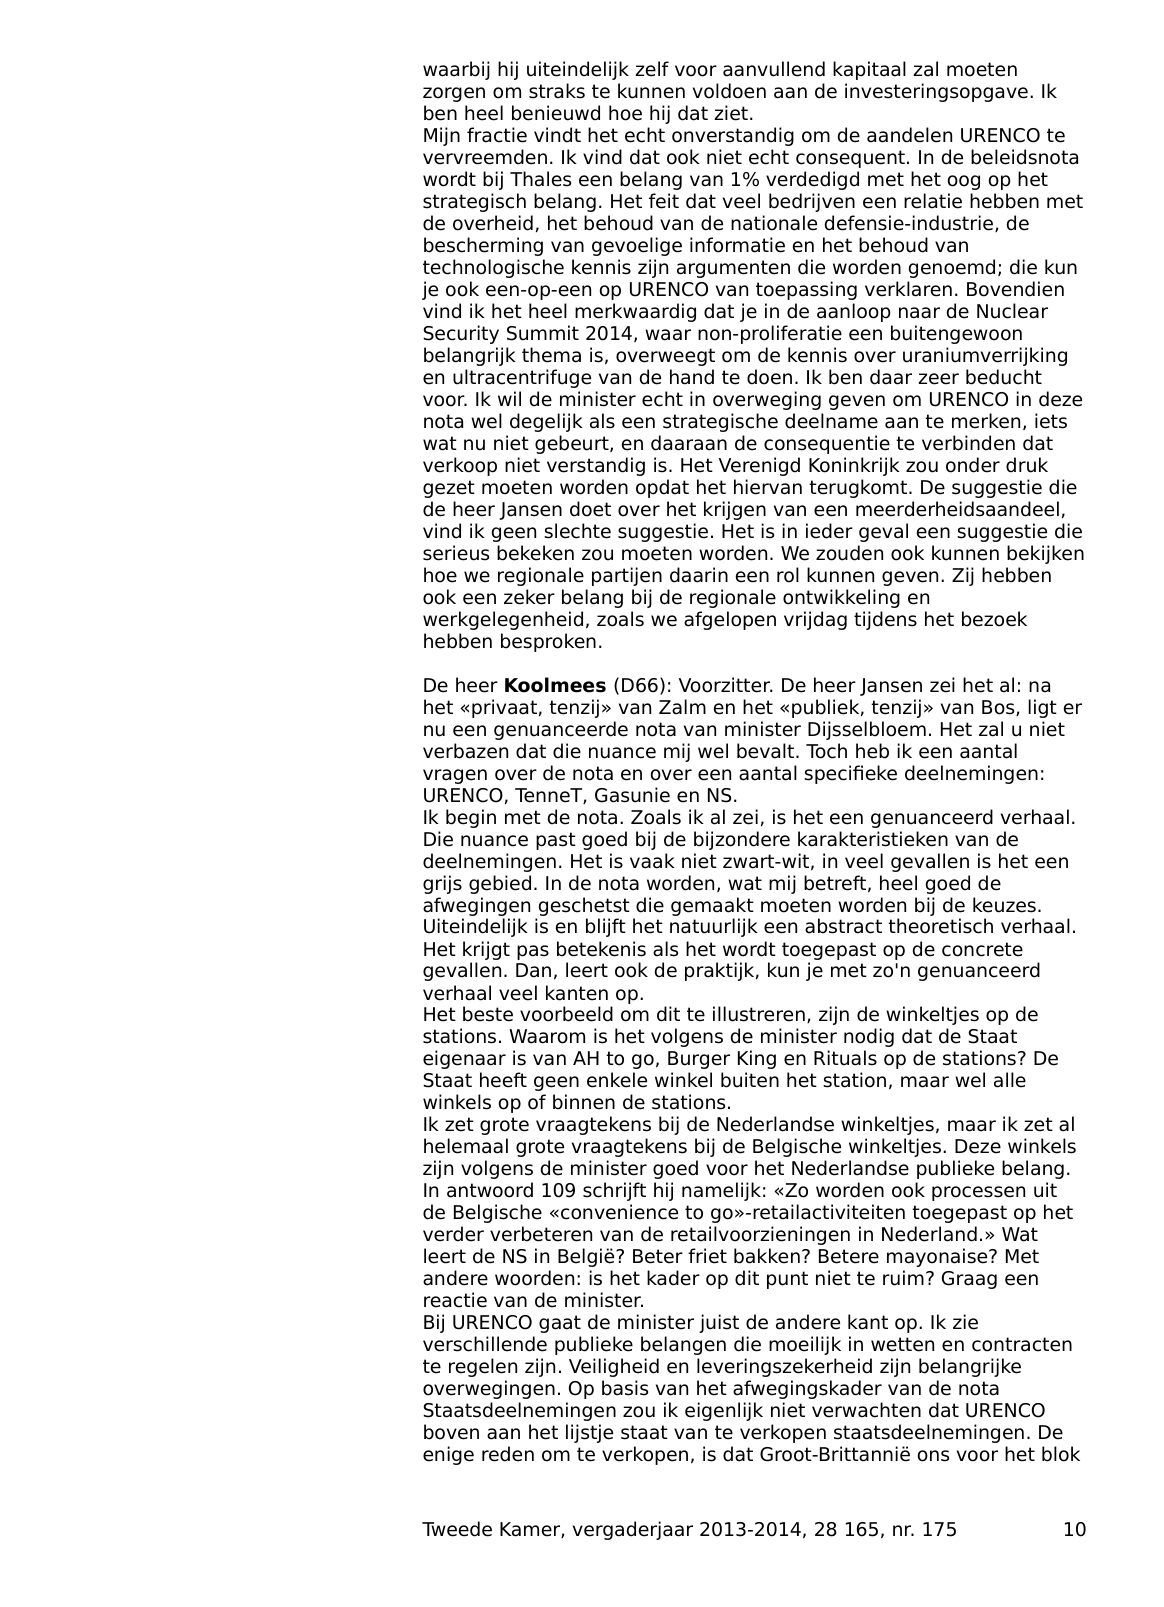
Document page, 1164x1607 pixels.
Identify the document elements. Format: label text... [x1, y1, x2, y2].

text Ik zet grote vraagtekens bij de Nederlandse winkeltjes, maar ik zet al helemaal grote vraagtekens bij de Belgische winkeltjes. Deze winkels zijn volgens de minister goed voor het Nederlandse publieke belang. In antwoord 109 schrijft hij namelijk: «Zo worden ook processen uit de Belgische «convenience to go»-retailactiviteiten toegepast op het verder verbeteren van de retailvoorzieningen in Nederland.» Wat leert de NS in België? Beter friet bakken? Betere mayonaise? Met andere woorden: is het kader op dit punt niet te ruim? Graag een reactie van de minister. [422, 1114, 1087, 1312]
text Ik begin met de nota. Zoals ik al zei, is het een genuanceerd verhaal. Die nuance past goed bij de bijzondere karakteristieken van de deelnemingen. Het is vaak niet zwart-wit, in veel gevallen is het een grijs gebied. In de nota worden, wat mij betreft, heel goed de afwegingen geschetst die gemaakt moeten worden bij de keuzes. Uiteindelijk is en blijft het natuurlijk een abstract theoretisch verhaal. Het krijgt pas betekenis als het wordt toegepast op de concrete gevallen. Dan, leert ook de praktijk, kun je met zo'n genuanceerd verhaal veel kanten op. [422, 807, 1087, 1004]
text Het beste voorbeeld om dit te illustreren, zijn de winkeltjes op de stations. Waarom is het volgens de minister nodig dat de Staat eigenaar is van AH to go, Burger King en Rituals op de stations? De Staat heeft geen enkele winkel buiten het station, maar wel alle winkels op of binnen de stations. [422, 1004, 1087, 1114]
text waarbij hij uiteindelijk zelf voor aanvullend kapitaal zal moeten zorgen om straks te kunnen voldoen aan de investeringsopgave. Ik ben heel benieuwd hoe hij dat ziet. [422, 59, 1087, 125]
text Mijn fractie vindt het echt onverstandig om de aandelen URENCO te vervreemden. Ik vind dat ook niet echt consequent. In de beleidsnota wordt bij Thales een belang van 1% verdedigd met het oog op het strategisch belang. Het feit dat veel bedrijven een relatie hebben met de overheid, het behoud van de nationale defensie-industrie, de bescherming van gevoelige informatie en het behoud van technologische kennis zijn argumenten die worden genoemd; die kun je ook een-op-een op URENCO van toepassing verklaren. Bovendien vind ik het heel merkwaardig dat je in de aanloop naar de Nuclear Security Summit 2014, waar non-proliferatie een buitengewoon belangrijk thema is, overweegt om de kennis over uraniumverrijking en ultracentrifuge van de hand te doen. Ik ben daar zeer beducht voor. Ik wil de minister echt in overweging geven om URENCO in deze nota wel degelijk als een strategische deelname aan te merken, iets wat nu niet gebeurt, en daaraan de consequentie te verbinden dat verkoop niet verstandig is. Het Verenigd Koninkrijk zou onder druk gezet moeten worden opdat het hiervan terugkomt. De suggestie die de heer Jansen doet over het krijgen van een meerderheidsaandeel, vind ik geen slechte suggestie. Het is in ieder geval een suggestie die serieus bekeken zou moeten worden. We zouden ook kunnen bekijken hoe we regionale partijen daarin een rol kunnen geven. Zij hebben ook een zeker belang bij de regionale ontwikkeling en werkgelegenheid, zoals we afgelopen vrijdag tijdens het bezoek hebben besproken. [422, 125, 1087, 652]
text De heer Koolmees (D66): Voorzitter. De heer Jansen zei het al: na het «privaat, tenzij» van Zalm en het «publiek, tenzij» van Bos, ligt er nu een genuanceerde nota van minister Dijsselbloem. Het zal u niet verbazen dat die nuance mij wel bevalt. Toch heb ik een aantal vragen over de nota en over een aantal specifieke deelnemingen: URENCO, TenneT, Gasunie en NS. [422, 675, 1087, 807]
text Bij URENCO gaat de minister juist de andere kant op. Ik zie verschillende publieke belangen die moeilijk in wetten en contracten te regelen zijn. Veiligheid en leveringszekerheid zijn belangrijke overwegingen. Op basis van het afwegingskader van de nota Staatsdeelnemingen zou ik eigenlijk niet verwachten dat URENCO boven aan het lijstje staat van te verkopen staatsdeelnemingen. De enige reden om te verkopen, is dat Groot-Brittannië ons voor het blok [422, 1312, 1087, 1466]
